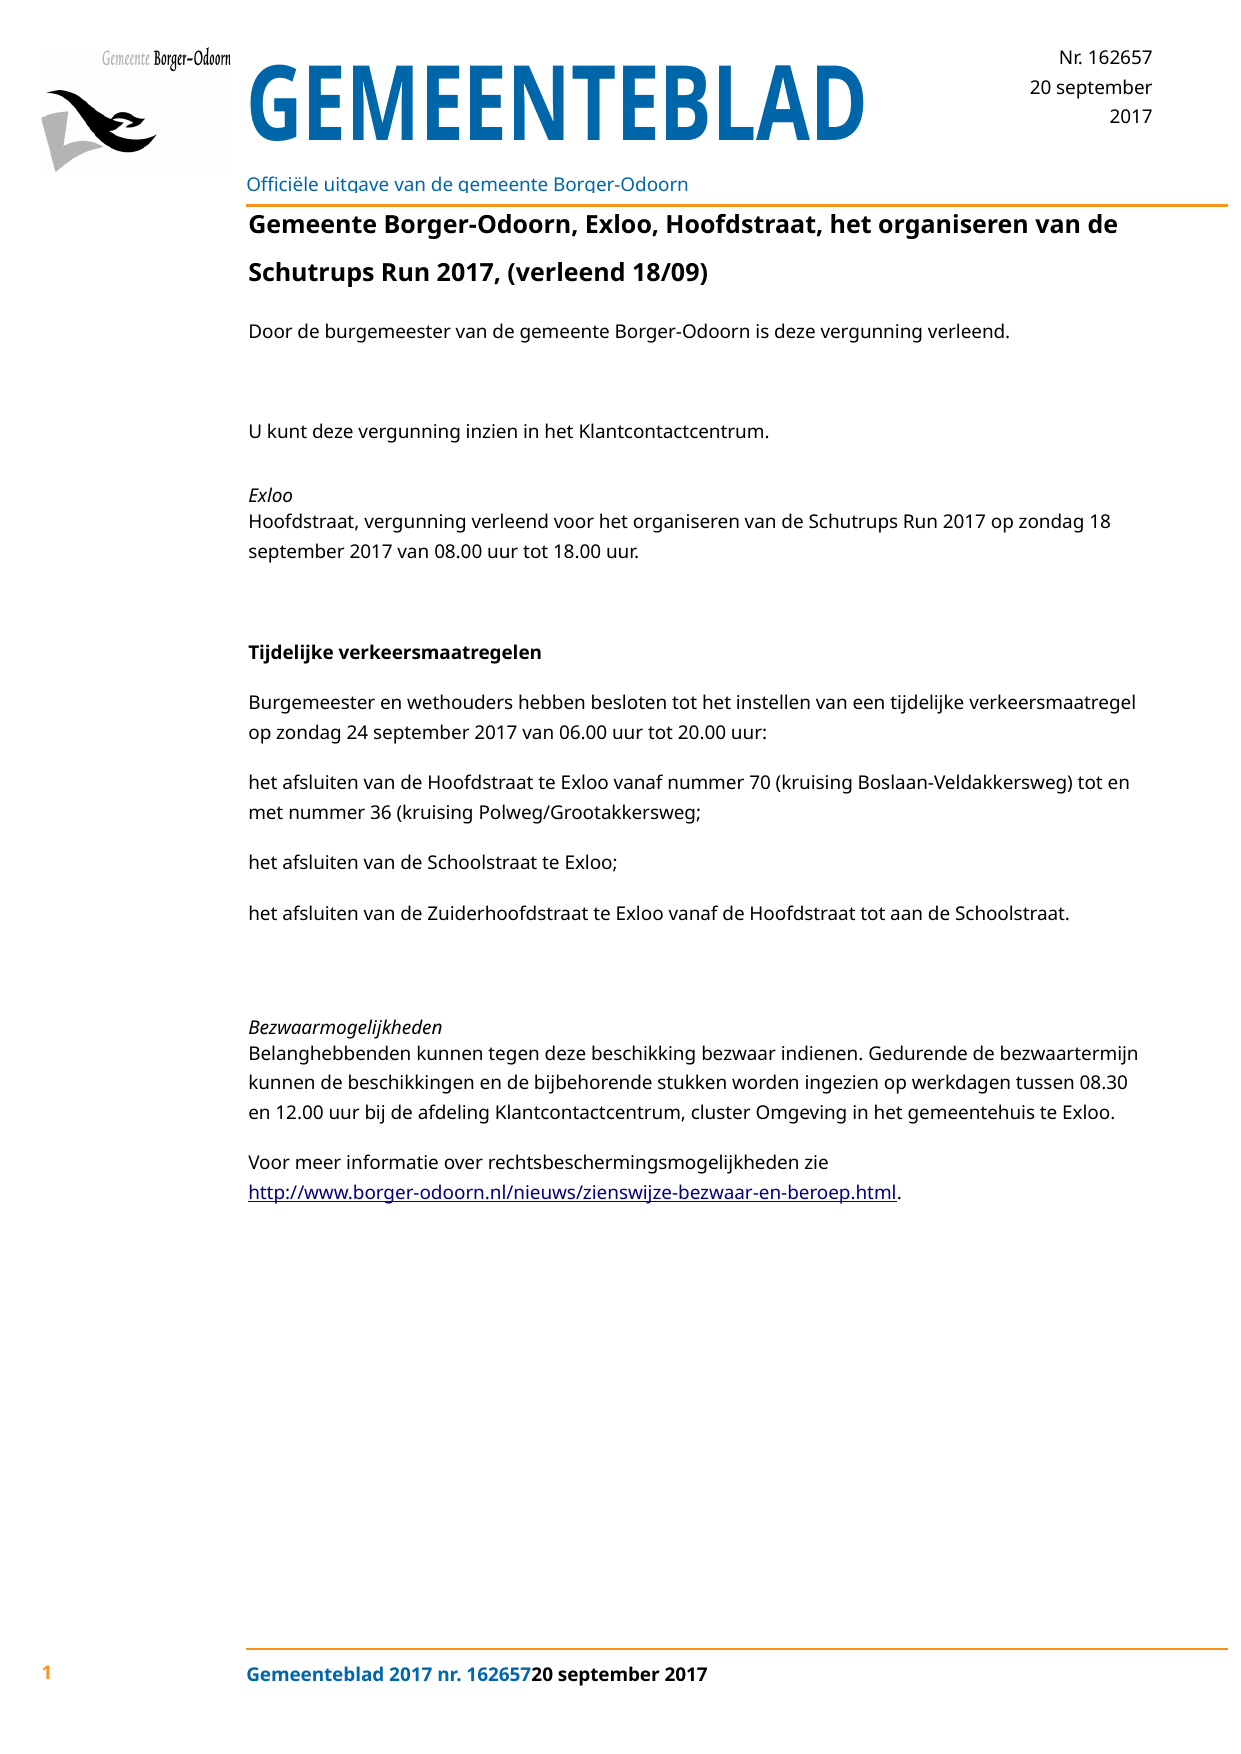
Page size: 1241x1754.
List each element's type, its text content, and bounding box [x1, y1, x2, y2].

text Gemeente Borger-Odoorn, Exloo, Hoofdstraat, het organiseren van de Schutrups Run 2017, (verleend 18/09) [248, 207, 1152, 288]
text Bezwaarmogelijkheden [248, 1014, 1152, 1040]
text U kunt deze vergunning inzien in het Klantcontactcentrum. [248, 419, 1152, 444]
text Voor meer informatie over rechtsbeschermingsmogelijkheden zie http://www.borger-odoorn.nl/nieuws/zienswijze-bezwaar-en-beroep.html. [248, 1149, 1152, 1205]
text Tijdelijke verkeersmaatregelen [248, 639, 1152, 664]
text het afsluiten van de Hoofdstraat te Exloo vanaf nummer 70 (kruising Boslaan-Veldakkersweg) tot en met nummer 36 (kruising Polweg/Grootakkersweg; [248, 769, 1152, 824]
text het afsluiten van de Zuiderhoofdstraat te Exloo vanaf de Hoofdstraat tot aan de Schoolstraat. [248, 900, 1152, 925]
text Exloo [248, 483, 1152, 508]
text Hoofdstraat, vergunning verleend voor het organiseren van de Schutrups Run 2017 op zondag 18 september 2017 van 08.00 uur tot 18.00 uur. [248, 508, 1152, 564]
text Door de burgemeester van de gemeente Borger-Odoorn is deze vergunning verleend. [248, 318, 1152, 344]
text het afsluiten van de Schoolstraat te Exloo; [248, 849, 1152, 875]
text Belanghebbenden kunnen tegen deze beschikking bezwaar indienen. Gedurende de bezwaartermijn kunnen de beschikkingen en de bijbehorende stukken worden ingezien op werkdagen tussen 08.30 en 12.00 uur bij de afdeling Klantcontactcentrum, cluster Omgeving in het gemeentehuis te Exloo. [248, 1040, 1152, 1125]
text Burgemeester en wethouders hebben besloten tot het instellen van een tijdelijke verkeersmaatregel op zondag 24 september 2017 van 06.00 uur tot 20.00 uur: [248, 689, 1152, 744]
picture [41, 47, 231, 172]
